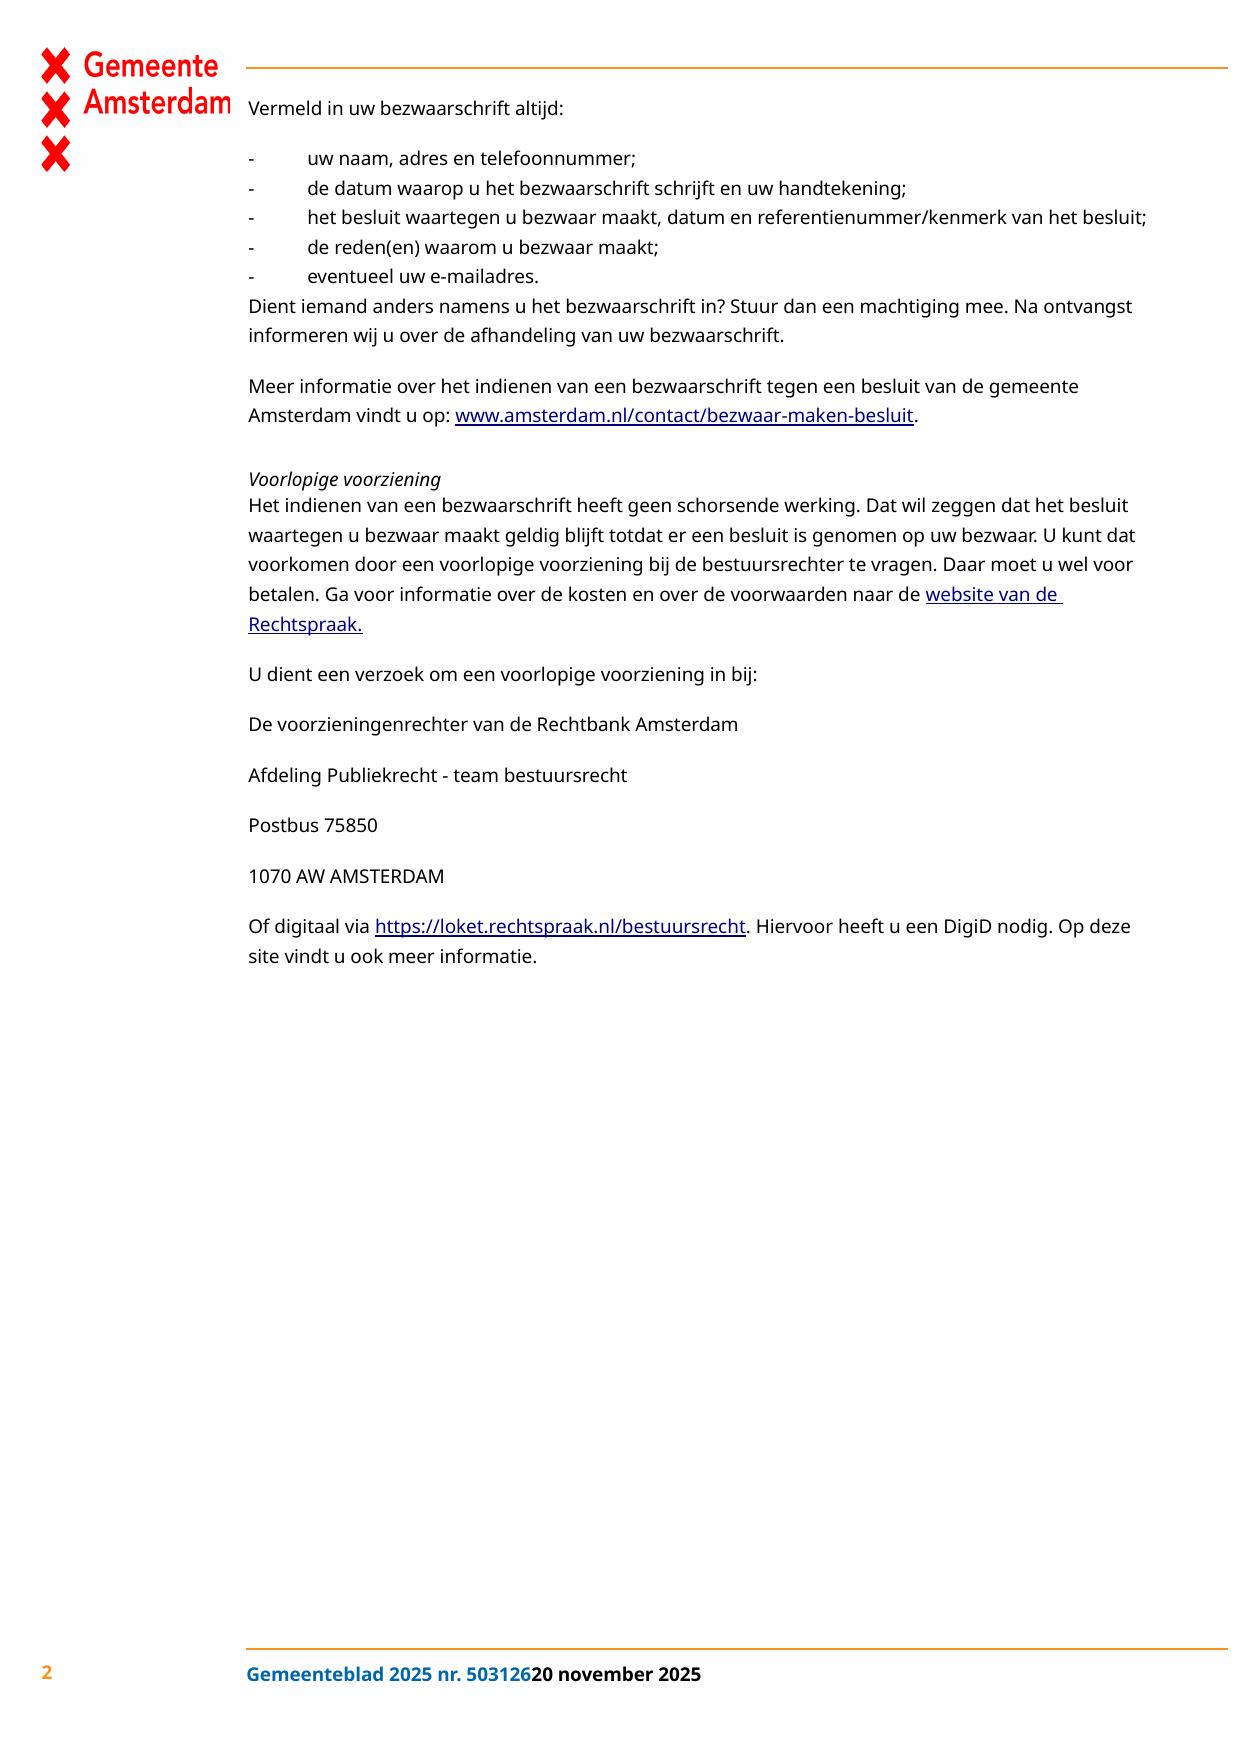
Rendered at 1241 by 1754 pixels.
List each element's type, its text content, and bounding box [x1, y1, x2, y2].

text Dient iemand anders namens u het bezwaarschrift in? Stuur dan een machtiging mee. Na ontvangst informeren wij u over de afhandeling van uw bezwaarschrift. [248, 293, 1152, 348]
list de reden(en) waarom u bezwaar maakt; [248, 234, 1152, 260]
list het besluit waartegen u bezwaar maakt, datum en referentienummer/kenmerk van het besluit; [248, 204, 1152, 230]
text Of digitaal via https://loket.rechtspraak.nl/bestuursrecht. Hiervoor heeft u een DigiD nodig. Op deze site vindt u ook meer informatie. [248, 913, 1152, 968]
list eventueel uw e-mailadres. [248, 263, 1152, 289]
text U dient een verzoek om een voorlopige voorziening in bij: [248, 661, 1152, 687]
text Voorlopige voorziening [248, 467, 1152, 492]
text Postbus 75850 [248, 812, 1152, 838]
text 1070 AW AMSTERDAM [248, 863, 1152, 888]
text Vermeld in uw bezwaarschrift altijd: [248, 95, 1152, 121]
picture [41, 47, 231, 172]
list de datum waarop u het bezwaarschrift schrijft en uw handtekening; [248, 175, 1152, 201]
text Afdeling Publiekrecht - team bestuursrecht [248, 762, 1152, 788]
text De voorzieningenrechter van de Rechtbank Amsterdam [248, 712, 1152, 737]
list uw naam, adres en telefoonnummer; [248, 145, 1152, 171]
text Het indienen van een bezwaarschrift heeft geen schorsende werking. Dat wil zeggen dat het besluit waartegen u bezwaar maakt geldig blijft totdat er een besluit is genomen op uw bezwaar. U kunt dat voorkomen door een voorlopige voorziening bij de bestuursrechter te vragen. Daar moet u wel voor betalen. Ga voor informatie over de kosten en over de voorwaarden naar de website van de Rechtspraak. [248, 492, 1152, 636]
text Meer informatie over het indienen van een bezwaarschrift tegen een besluit van de gemeente Amsterdam vindt u op: www.amsterdam.nl/contact/bezwaar-maken-besluit. [248, 373, 1152, 428]
